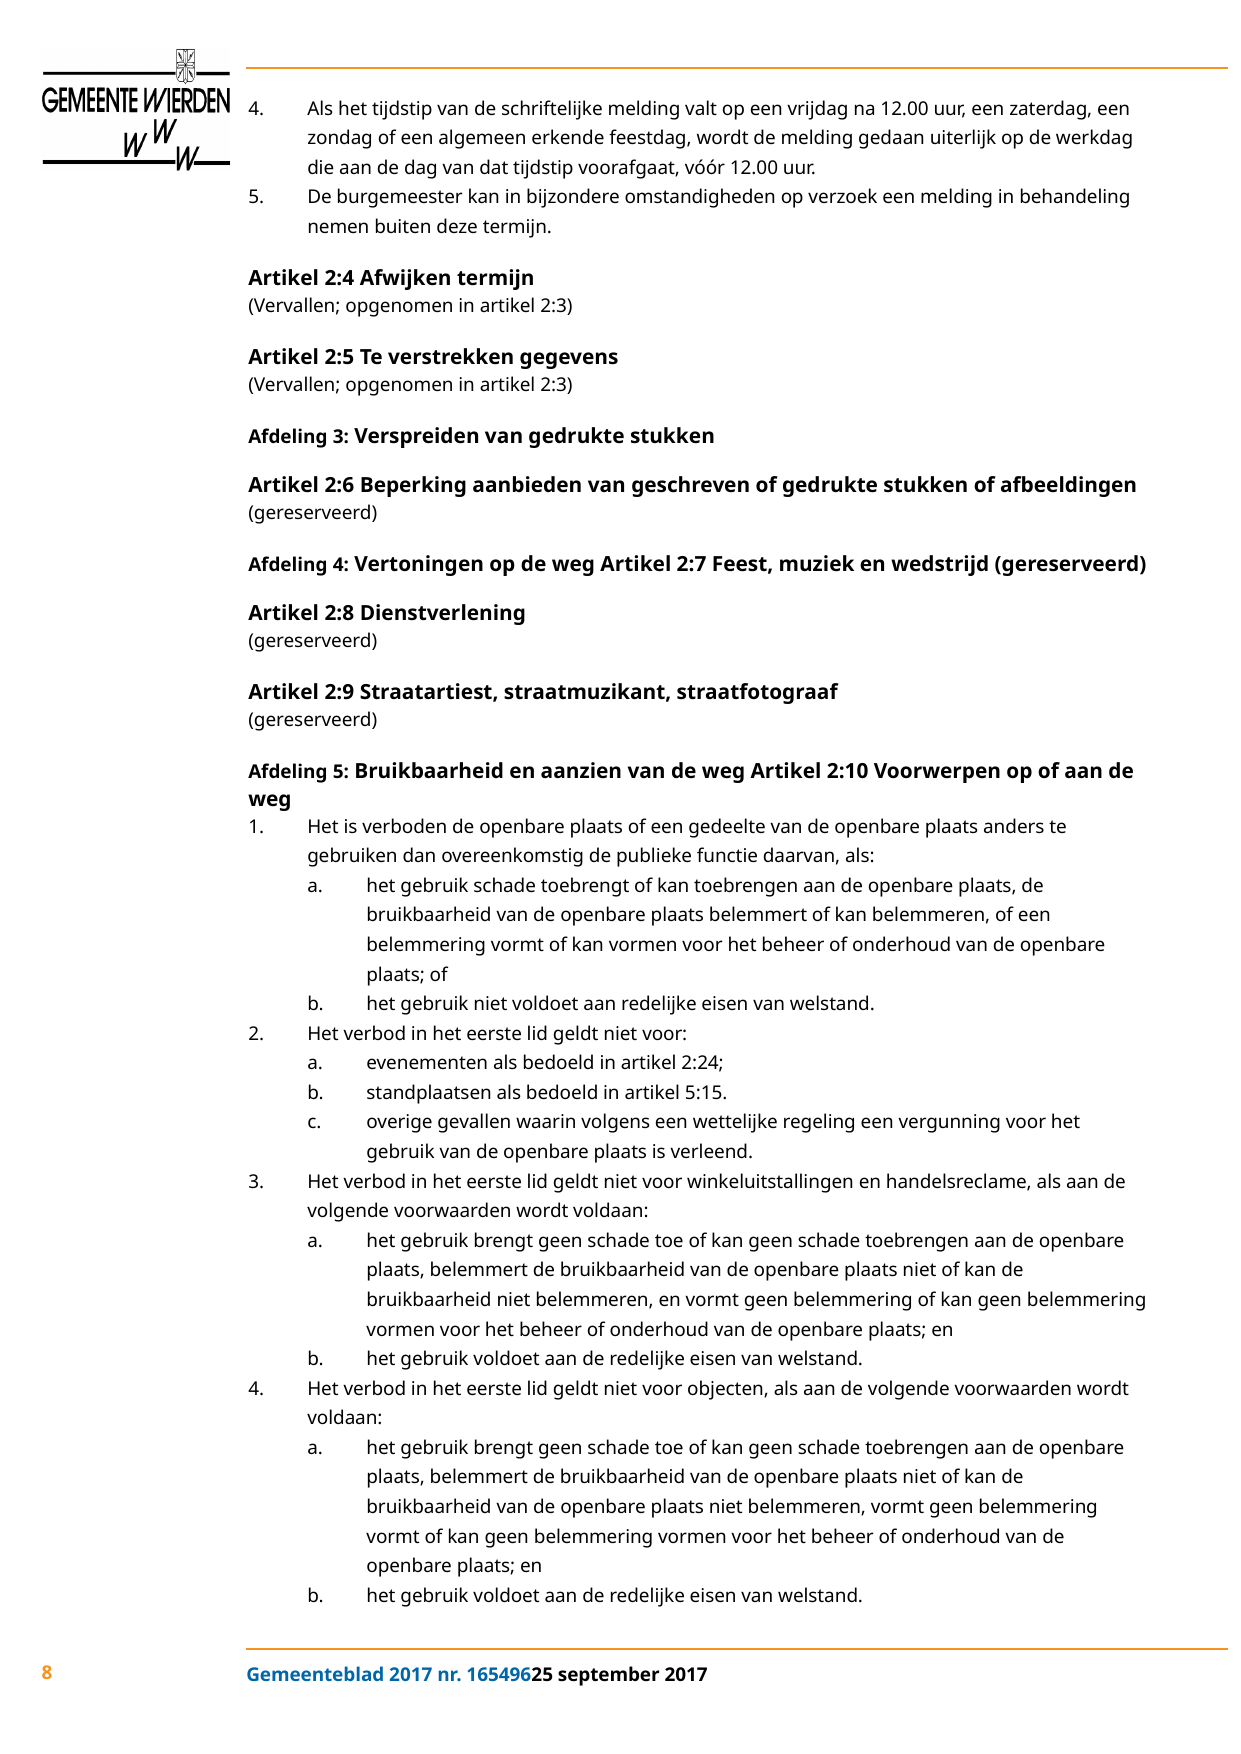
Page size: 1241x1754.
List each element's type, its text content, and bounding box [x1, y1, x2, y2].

list Het verbod in het eerste lid geldt niet voor winkeluitstallingen en handelsreclame, als aan de volgende voorwaarden wordt voldaan: [248, 1168, 1152, 1223]
list Het is verboden de openbare plaats of een gedeelte van de openbare plaats anders te gebruiken dan overeenkomstig de publieke functie daarvan, als: [248, 813, 1152, 868]
list het gebruik voldoet aan de redelijke eisen van welstand. [307, 1345, 1152, 1371]
list het gebruik brengt geen schade toe of kan geen schade toebrengen aan de openbare plaats, belemmert de bruikbaarheid van de openbare plaats niet of kan de bruikbaarheid van de openbare plaats niet belemmeren, vormt geen belemmering vormt of kan geen belemmering vormen voor het beheer of onderhoud van de openbare plaats; en [307, 1434, 1152, 1578]
list het gebruik schade toebrengt of kan toebrengen aan de openbare plaats, de bruikbaarheid van de openbare plaats belemmert of kan belemmeren, of een belemmering vormt of kan vormen voor het beheer of onderhoud van de openbare plaats; of [307, 872, 1152, 987]
list het gebruik niet voldoet aan redelijke eisen van welstand. [307, 990, 1152, 1016]
list het gebruik brengt geen schade toe of kan geen schade toebrengen aan de openbare plaats, belemmert de bruikbaarheid van de openbare plaats niet of kan de bruikbaarheid niet belemmeren, en vormt geen belemmering of kan geen belemmering vormen voor het beheer of onderhoud van de openbare plaats; en [307, 1227, 1152, 1342]
list Als het tijdstip van de schriftelijke melding valt op een vrijdag na 12.00 uur, een zaterdag, een zondag of een algemeen erkende feestdag, wordt de melding gedaan uiterlijk op de werkdag die aan de dag van dat tijdstip voorafgaat, vóór 12.00 uur. [248, 95, 1152, 180]
text (Vervallen; opgenomen in artikel 2:3) [248, 371, 1152, 397]
text Artikel 2:9 Straatartiest, straatmuzikant, straatfotograaf [248, 677, 1152, 706]
text Artikel 2:6 Beperking aanbieden van geschreven of gedrukte stukken of afbeeldingen [248, 470, 1152, 499]
text Afdeling 3: Verspreiden van gedrukte stukken [248, 421, 1152, 449]
text Artikel 2:8 Dienstverlening [248, 598, 1152, 627]
list het gebruik voldoet aan de redelijke eisen van welstand. [307, 1582, 1152, 1608]
text (Vervallen; opgenomen in artikel 2:3) [248, 292, 1152, 318]
list De burgemeester kan in bijzondere omstandigheden op verzoek een melding in behandeling nemen buiten deze termijn. [248, 183, 1152, 239]
list Het verbod in het eerste lid geldt niet voor objecten, als aan de volgende voorwaarden wordt voldaan: [248, 1375, 1152, 1430]
list standplaatsen als bedoeld in artikel 5:15. [307, 1079, 1152, 1105]
text (gereserveerd) [248, 627, 1152, 653]
text Afdeling 4: Vertoningen op de weg Artikel 2:7 Feest, muziek en wedstrijd (gereserveerd) [248, 549, 1152, 578]
list Het verbod in het eerste lid geldt niet voor: [248, 1020, 1152, 1046]
text Afdeling 5: Bruikbaarheid en aanzien van de weg Artikel 2:10 Voorwerpen op of aan de weg [248, 756, 1152, 813]
text (gereserveerd) [248, 499, 1152, 524]
text Artikel 2:5 Te verstrekken gegevens [248, 342, 1152, 371]
list overige gevallen waarin volgens een wettelijke regeling een vergunning voor het gebruik van de openbare plaats is verleend. [307, 1109, 1152, 1164]
text (gereserveerd) [248, 706, 1152, 731]
text Artikel 2:4 Afwijken termijn [248, 263, 1152, 292]
picture [41, 47, 231, 172]
list evenementen als bedoeld in artikel 2:24; [307, 1049, 1152, 1075]
